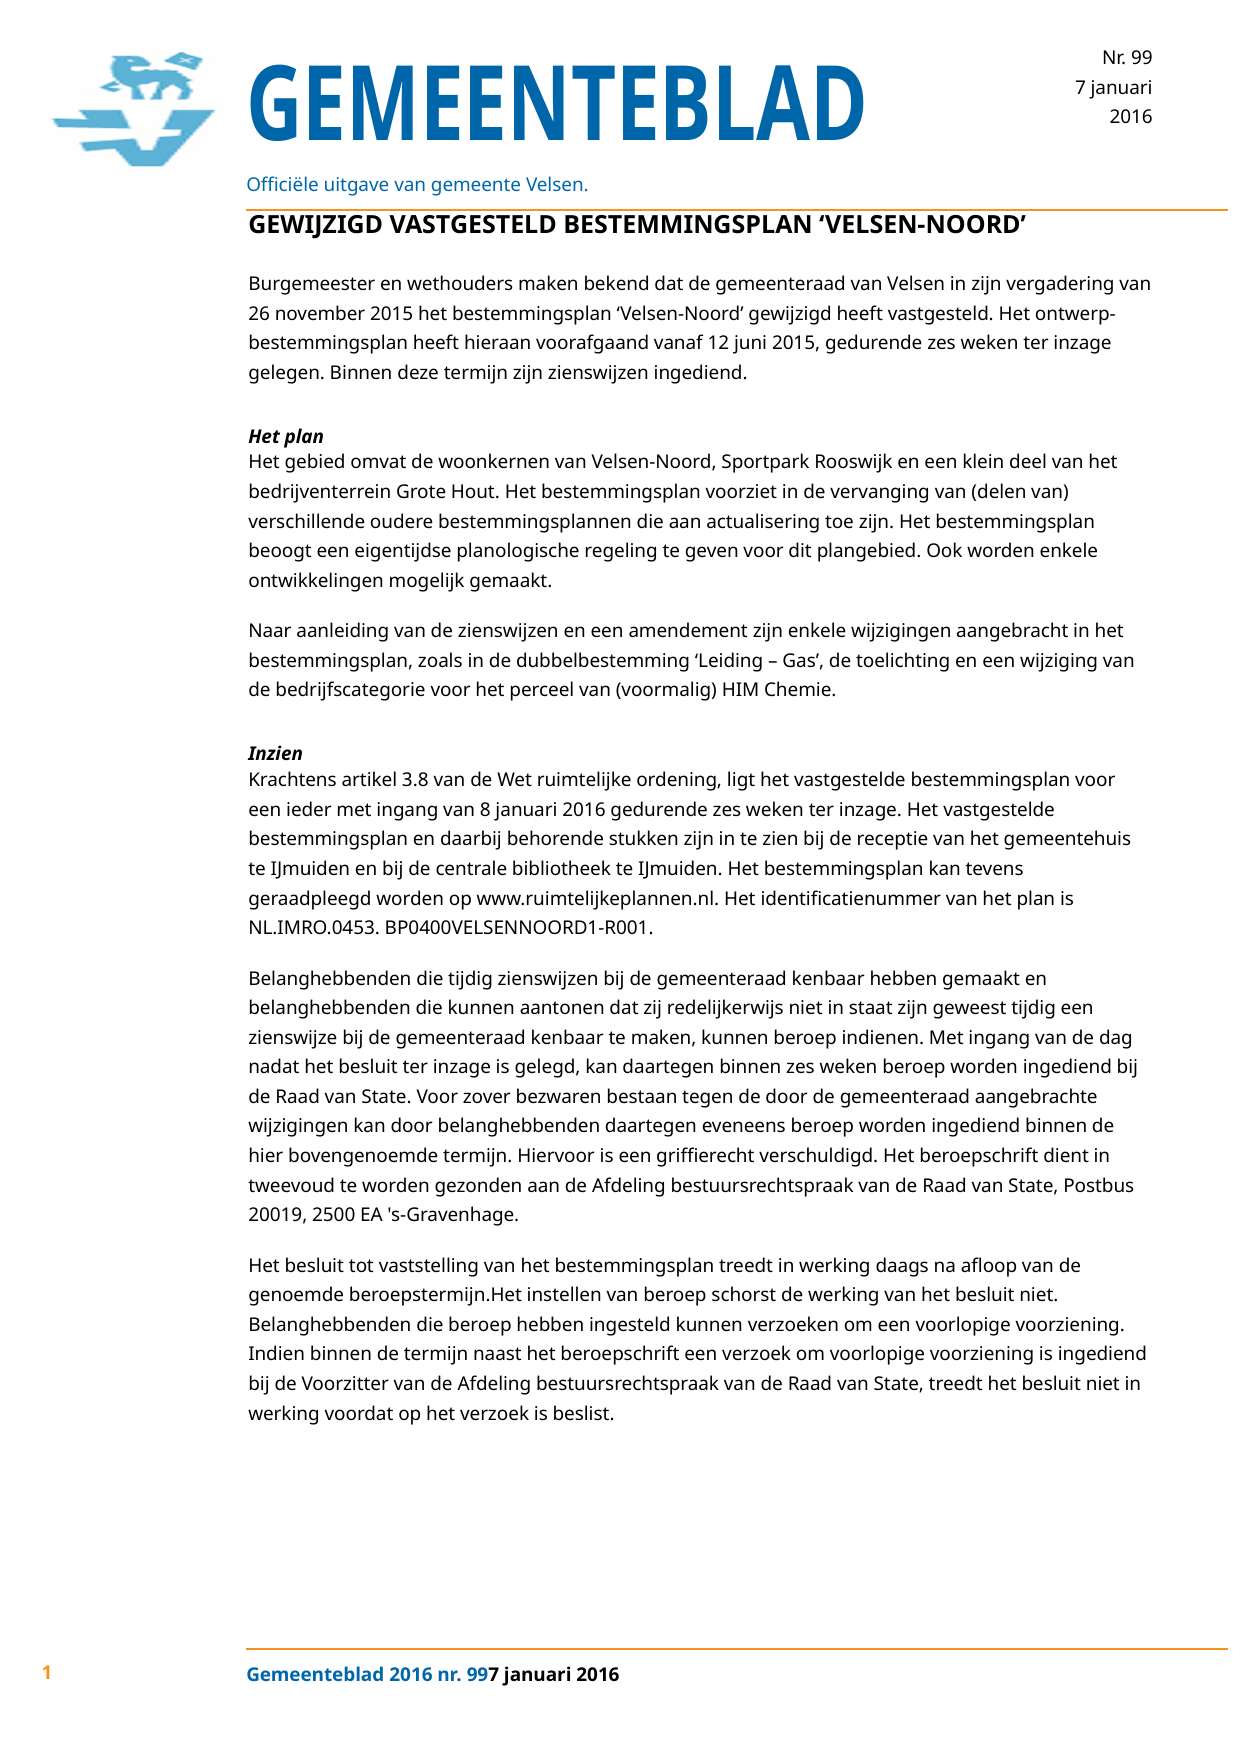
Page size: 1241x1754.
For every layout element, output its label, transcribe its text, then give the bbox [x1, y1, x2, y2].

text Burgemeester en wethouders maken bekend dat de gemeenteraad van Velsen in zijn vergadering van 26 november 2015 het bestemmingsplan ‘Velsen-Noord’ gewijzigd heeft vastgesteld. Het ontwerp-bestemmingsplan heeft hieraan voorafgaand vanaf 12 juni 2015, gedurende zes weken ter inzage gelegen. Binnen deze termijn zijn zienswijzen ingediend. [248, 270, 1152, 385]
text Het besluit tot vaststelling van het bestemmingsplan treedt in werking daags na afloop van de genoemde beroepstermijn.Het instellen van beroep schorst de werking van het besluit niet. Belanghebbenden die beroep hebben ingesteld kunnen verzoeken om een voorlopige voorziening. Indien binnen de termijn naast het beroepschrift een verzoek om voorlopige voorziening is ingediend bij de Voorzitter van de Afdeling bestuursrechtspraak van de Raad van State, treedt het besluit niet in werking voordat op het verzoek is beslist. [248, 1252, 1152, 1425]
text GEWIJZIGD VASTGESTELD BESTEMMINGSPLAN ‘VELSEN-NOORD’ [248, 211, 1152, 241]
picture [41, 47, 231, 172]
text Belanghebbenden die tijdig zienswijzen bij de gemeenteraad kenbaar hebben gemaakt en belanghebbenden die kunnen aantonen dat zij redelijkerwijs niet in staat zijn geweest tijdig een zienswijze bij de gemeenteraad kenbaar te maken, kunnen beroep indienen. Met ingang van de dag nadat het besluit ter inzage is gelegd, kan daartegen binnen zes weken beroep worden ingediend bij de Raad van State. Voor zover bezwaren bestaan tegen de door de gemeenteraad aangebrachte wijzigingen kan door belanghebbenden daartegen eveneens beroep worden ingediend binnen de hier bovengenoemde termijn. Hiervoor is een griffierecht verschuldigd. Het beroepschrift dient in tweevoud te worden gezonden aan de Afdeling bestuursrechtspraak van de Raad van State, Postbus 20019, 2500 EA 's-Gravenhage. [248, 965, 1152, 1227]
text Naar aanleiding van de zienswijzen en een amendement zijn enkele wijzigingen aangebracht in het bestemmingsplan, zoals in de dubbelbestemming ‘Leiding – Gas’, de toelichting en een wijziging van de bedrijfscategorie voor het perceel van (voormalig) HIM Chemie. [248, 617, 1152, 702]
text Inzien [248, 741, 1152, 766]
text Het plan [248, 423, 1152, 449]
text Krachtens artikel 3.8 van de Wet ruimtelijke ordening, ligt het vastgestelde bestemmingsplan voor een ieder met ingang van 8 januari 2016 gedurende zes weken ter inzage. Het vastgestelde bestemmingsplan en daarbij behorende stukken zijn in te zien bij de receptie van het gemeentehuis te IJmuiden en bij de centrale bibliotheek te IJmuiden. Het bestemmingsplan kan tevens geraadpleegd worden op www.ruimtelijkeplannen.nl. Het identificatienummer van het plan is NL.IMRO.0453. BP0400VELSENNOORD1-R001. [248, 766, 1152, 940]
text Het gebied omvat de woonkernen van Velsen-Noord, Sportpark Rooswijk en een klein deel van het bedrijventerrein Grote Hout. Het bestemmingsplan voorziet in de vervanging van (delen van) verschillende oudere bestemmingsplannen die aan actualisering toe zijn. Het bestemmingsplan beoogt een eigentijdse planologische regeling te geven voor dit plangebied. Ook worden enkele ontwikkelingen mogelijk gemaakt. [248, 449, 1152, 593]
